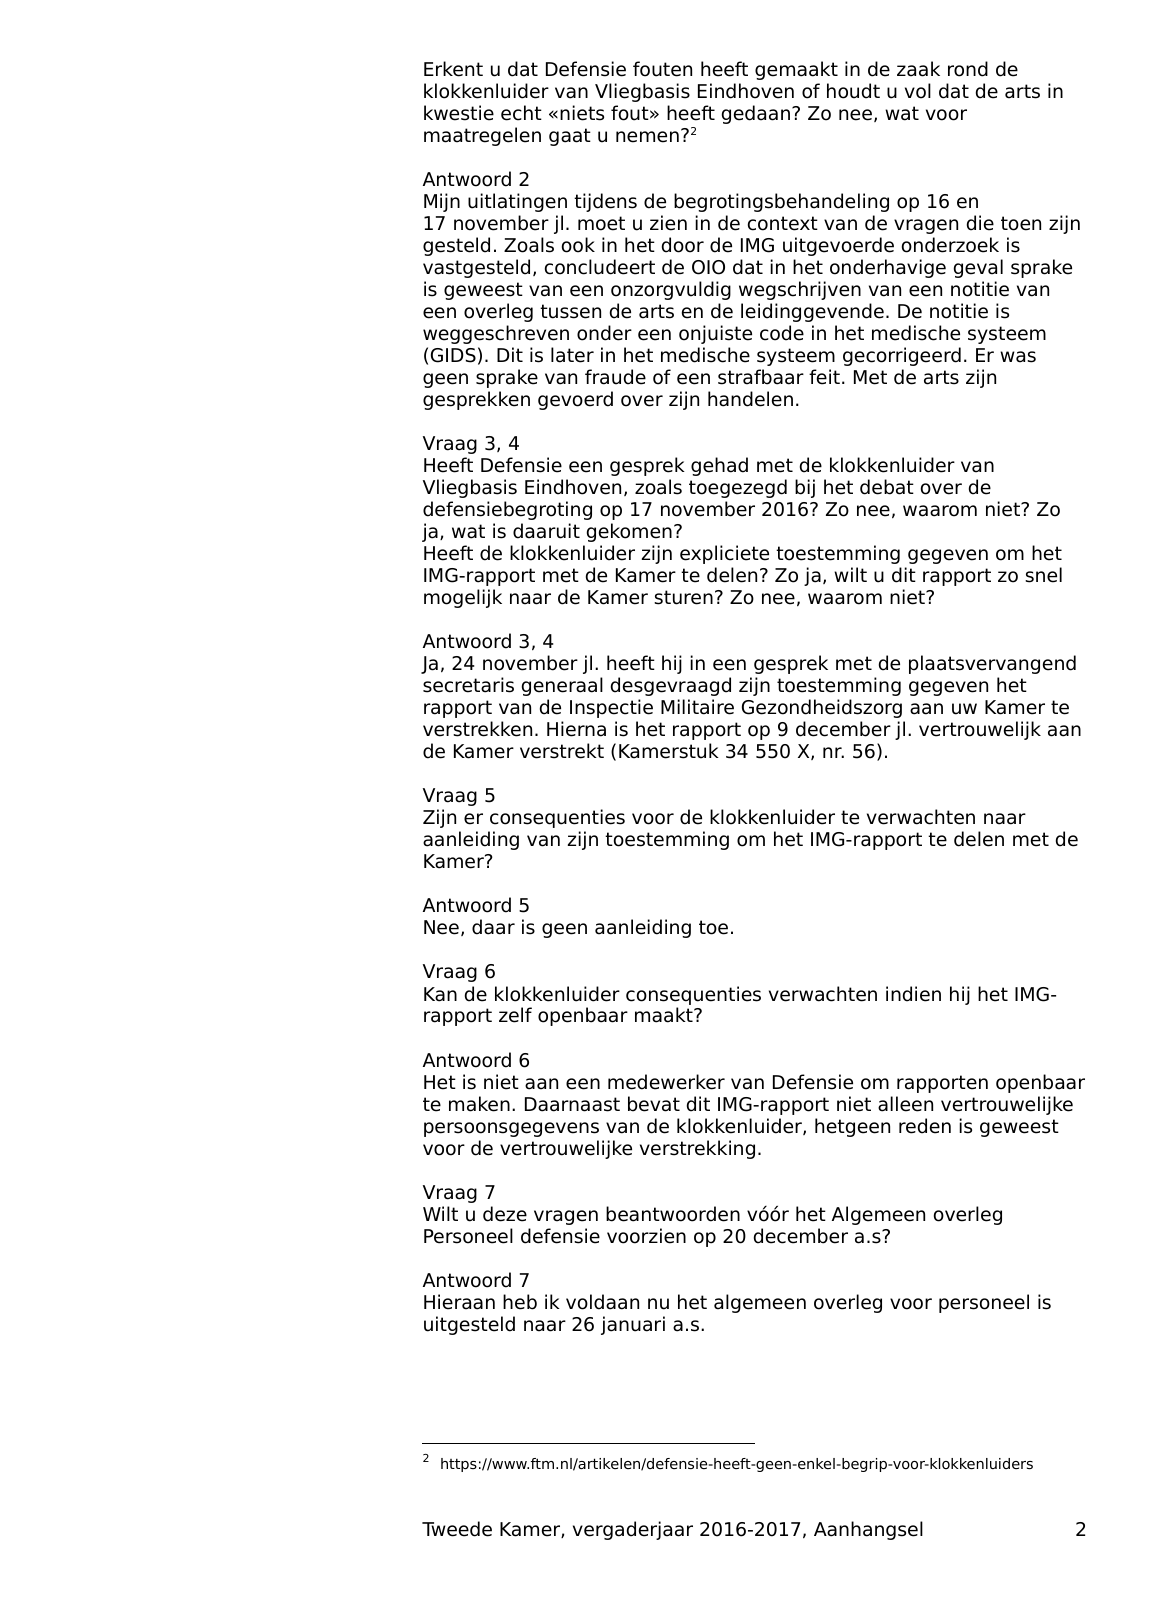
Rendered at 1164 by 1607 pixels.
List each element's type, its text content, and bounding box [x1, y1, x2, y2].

text Antwoord 5 [422, 895, 1087, 917]
text Ja, 24 november jl. heeft hij in een gesprek met de plaatsvervangend secretaris generaal desgevraagd zijn toestemming gegeven het rapport van de Inspectie Militaire Gezondheidszorg aan uw Kamer te verstrekken. Hierna is het rapport op 9 december jl. vertrouwelijk aan de Kamer verstrekt (Kamerstuk 34 550 X, nr. 56). [422, 653, 1087, 763]
text Antwoord 7 [422, 1270, 1087, 1292]
text Antwoord 2 [422, 169, 1087, 191]
text Het is niet aan een medewerker van Defensie om rapporten openbaar te maken. Daarnaast bevat dit IMG-rapport niet alleen vertrouwelijke persoonsgegevens van de klokkenluider, hetgeen reden is geweest voor de vertrouwelijke verstrekking. [422, 1072, 1087, 1159]
text Hieraan heb ik voldaan nu het algemeen overleg voor personeel is uitgesteld naar 26 januari a.s. [422, 1292, 1087, 1336]
text Heeft de klokkenluider zijn expliciete toestemming gegeven om het IMG-rapport met de Kamer te delen? Zo ja, wilt u dit rapport zo snel mogelijk naar de Kamer sturen? Zo nee, waarom niet? [422, 543, 1087, 609]
text Wilt u deze vragen beantwoorden vóór het Algemeen overleg Personeel defensie voorzien op 20 december a.s? [422, 1204, 1087, 1248]
text Kan de klokkenluider consequenties verwachten indien hij het IMG-rapport zelf openbaar maakt? [422, 983, 1087, 1027]
text Erkent u dat Defensie fouten heeft gemaakt in de zaak rond de klokkenluider van Vliegbasis Eindhoven of houdt u vol dat de arts in kwestie echt «niets fout» heeft gedaan? Zo nee, wat voor maatregelen gaat u nemen? [422, 59, 1087, 147]
text Antwoord 3, 4 [422, 631, 1087, 653]
text https://www.ftm.nl/artikelen/defensie-heeft-geen-enkel-begrip-voor-klokkenluiders [422, 1452, 1087, 1474]
text Zijn er consequenties voor de klokkenluider te verwachten naar aanleiding van zijn toestemming om het IMG-rapport te delen met de Kamer? [422, 807, 1087, 873]
text Vraag 7 [422, 1182, 1087, 1204]
text Vraag 3, 4 [422, 433, 1087, 455]
text Vraag 6 [422, 961, 1087, 983]
text Antwoord 6 [422, 1049, 1087, 1072]
text Nee, daar is geen aanleiding toe. [422, 917, 1087, 939]
text Heeft Defensie een gesprek gehad met de klokkenluider van Vliegbasis Eindhoven, zoals toegezegd bij het debat over de defensiebegroting op 17 november 2016? Zo nee, waarom niet? Zo ja, wat is daaruit gekomen? [422, 455, 1087, 543]
text Mijn uitlatingen tijdens de begrotingsbehandeling op 16 en 17 november jl. moet u zien in de context van de vragen die toen zijn gesteld. Zoals ook in het door de IMG uitgevoerde onderzoek is vastgesteld, concludeert de OIO dat in het onderhavige geval sprake is geweest van een onzorgvuldig wegschrijven van een notitie van een overleg tussen de arts en de leidinggevende. De notitie is weggeschreven onder een onjuiste code in het medische systeem (GIDS). Dit is later in het medische systeem gecorrigeerd. Er was geen sprake van fraude of een strafbaar feit. Met de arts zijn gesprekken gevoerd over zijn handelen. [422, 191, 1087, 411]
text Vraag 5 [422, 785, 1087, 807]
